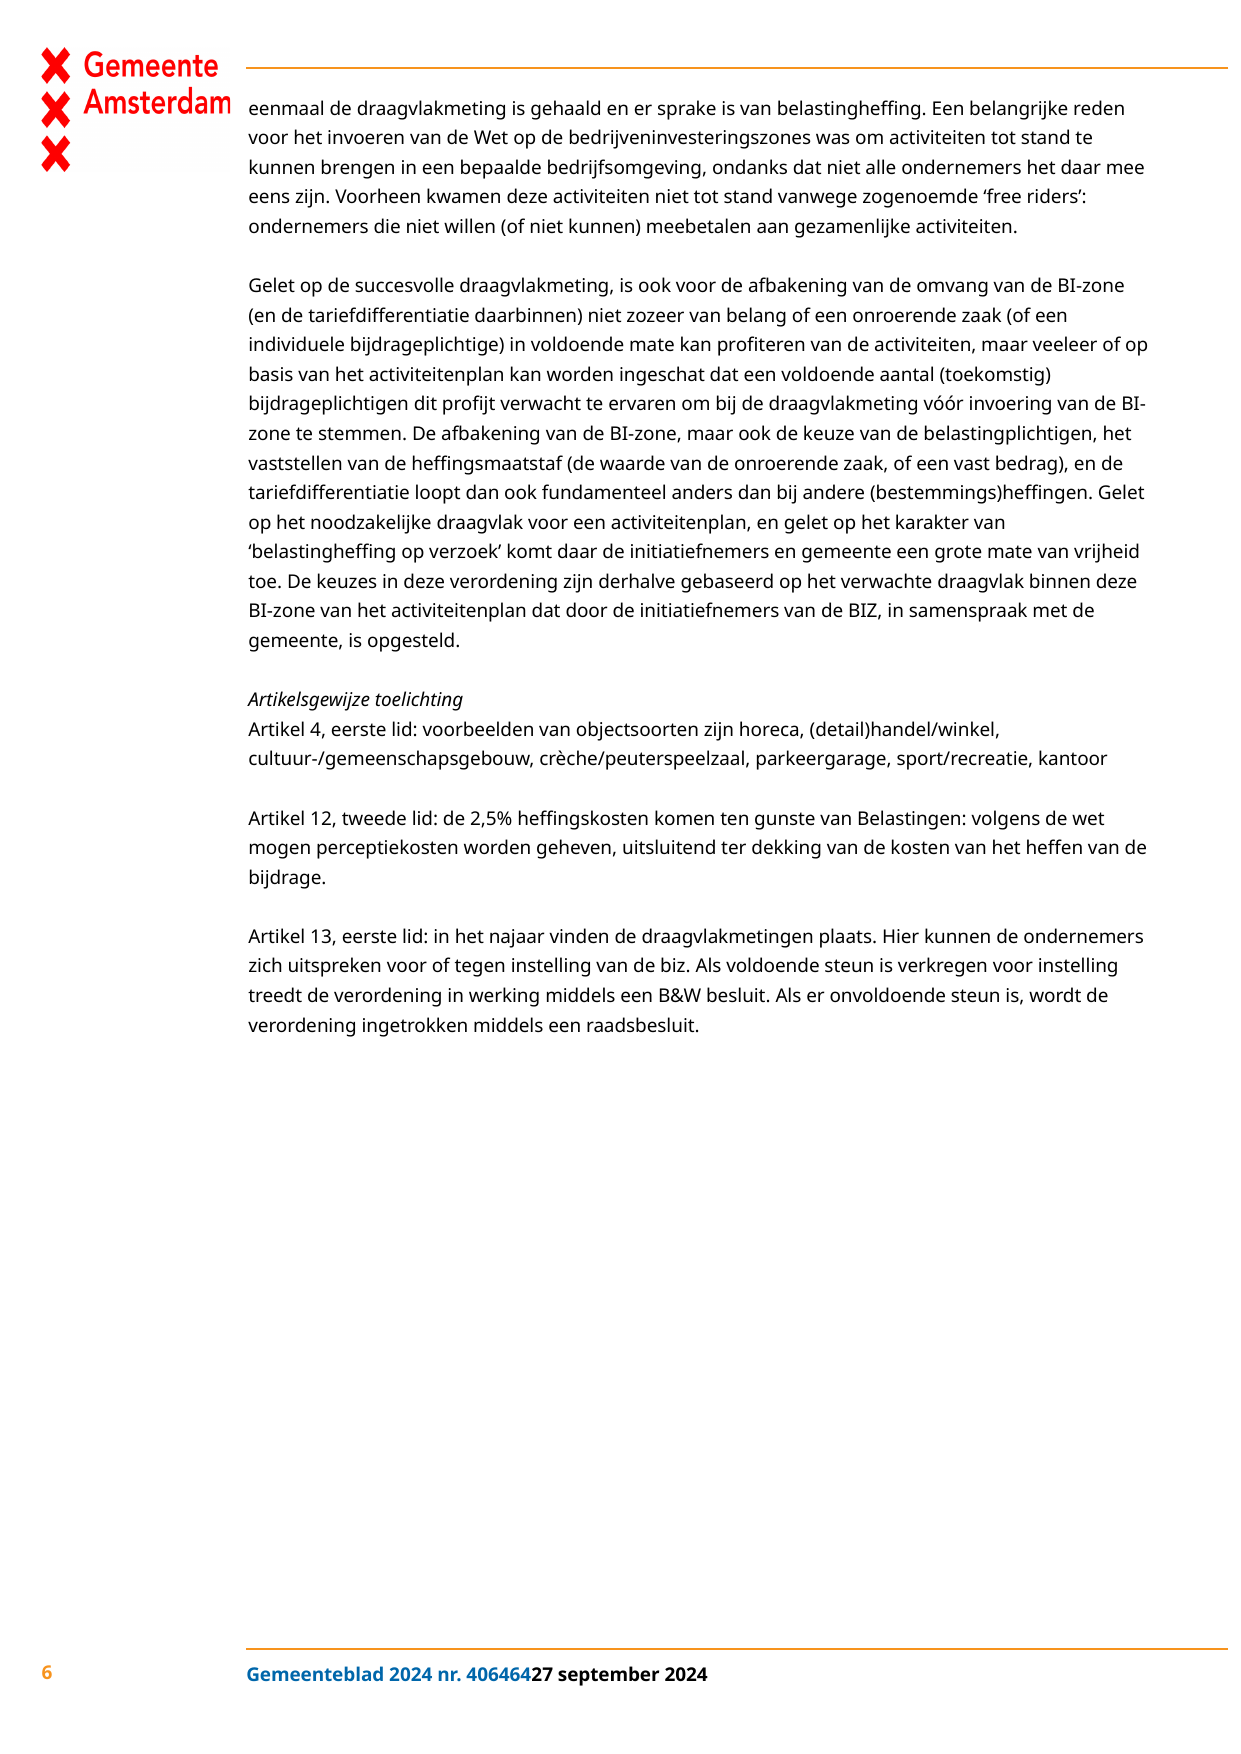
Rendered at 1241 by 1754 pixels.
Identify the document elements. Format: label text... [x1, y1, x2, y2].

text Artikel 12, tweede lid: de 2,5% heffingskosten komen ten gunste van Belastingen: volgens de wet mogen perceptiekosten worden geheven, uitsluitend ter dekking van de kosten van het heffen van de bijdrage. [248, 805, 1152, 890]
text Artikel 13, eerste lid: in het najaar vinden de draagvlakmetingen plaats. Hier kunnen de ondernemers zich uitspreken voor of tegen instelling van de biz. Als voldoende steun is verkregen voor instelling treedt de verordening in werking middels een B&W besluit. Als er onvoldoende steun is, wordt de verordening ingetrokken middels een raadsbesluit. [248, 923, 1152, 1038]
picture [41, 47, 231, 172]
text eenmaal de draagvlakmeting is gehaald en er sprake is van belastingheffing. Een belangrijke reden voor het invoeren van de Wet op de bedrijveninvesteringszones was om activiteiten tot stand te kunnen brengen in een bepaalde bedrijfsomgeving, ondanks dat niet alle ondernemers het daar mee eens zijn. Voorheen kwamen deze activiteiten niet tot stand vanwege zogenoemde ‘free riders’: ondernemers die niet willen (of niet kunnen) meebetalen aan gezamenlijke activiteiten. [248, 95, 1152, 239]
text Artikel 4, eerste lid: voorbeelden van objectsoorten zijn horeca, (detail)handel/winkel, cultuur-/gemeenschapsgebouw, crèche/peuterspeelzaal, parkeergarage, sport/recreatie, kantoor [248, 716, 1152, 771]
text Artikelsgewijze toelichting [248, 686, 1152, 712]
text Gelet op de succesvolle draagvlakmeting, is ook voor de afbakening van de omvang van de BI-zone (en de tariefdifferentiatie daarbinnen) niet zozeer van belang of een onroerende zaak (of een individuele bijdrageplichtige) in voldoende mate kan profiteren van de activiteiten, maar veeleer of op basis van het activiteitenplan kan worden ingeschat dat een voldoende aantal (toekomstig) bijdrageplichtigen dit profijt verwacht te ervaren om bij de draagvlakmeting vóór invoering van de BI-zone te stemmen. De afbakening van de BI-zone, maar ook de keuze van de belastingplichtigen, het vaststellen van de heffingsmaatstaf (de waarde van de onroerende zaak, of een vast bedrag), en de tariefdifferentiatie loopt dan ook fundamenteel anders dan bij andere (bestemmings)heffingen. Gelet op het noodzakelijke draagvlak voor een activiteitenplan, en gelet op het karakter van ‘belastingheffing op verzoek’ komt daar de initiatiefnemers en gemeente een grote mate van vrijheid toe. De keuzes in deze verordening zijn derhalve gebaseerd op het verwachte draagvlak binnen deze BI-zone van het activiteitenplan dat door de initiatiefnemers van de BIZ, in samenspraak met de gemeente, is opgesteld. [248, 272, 1152, 653]
